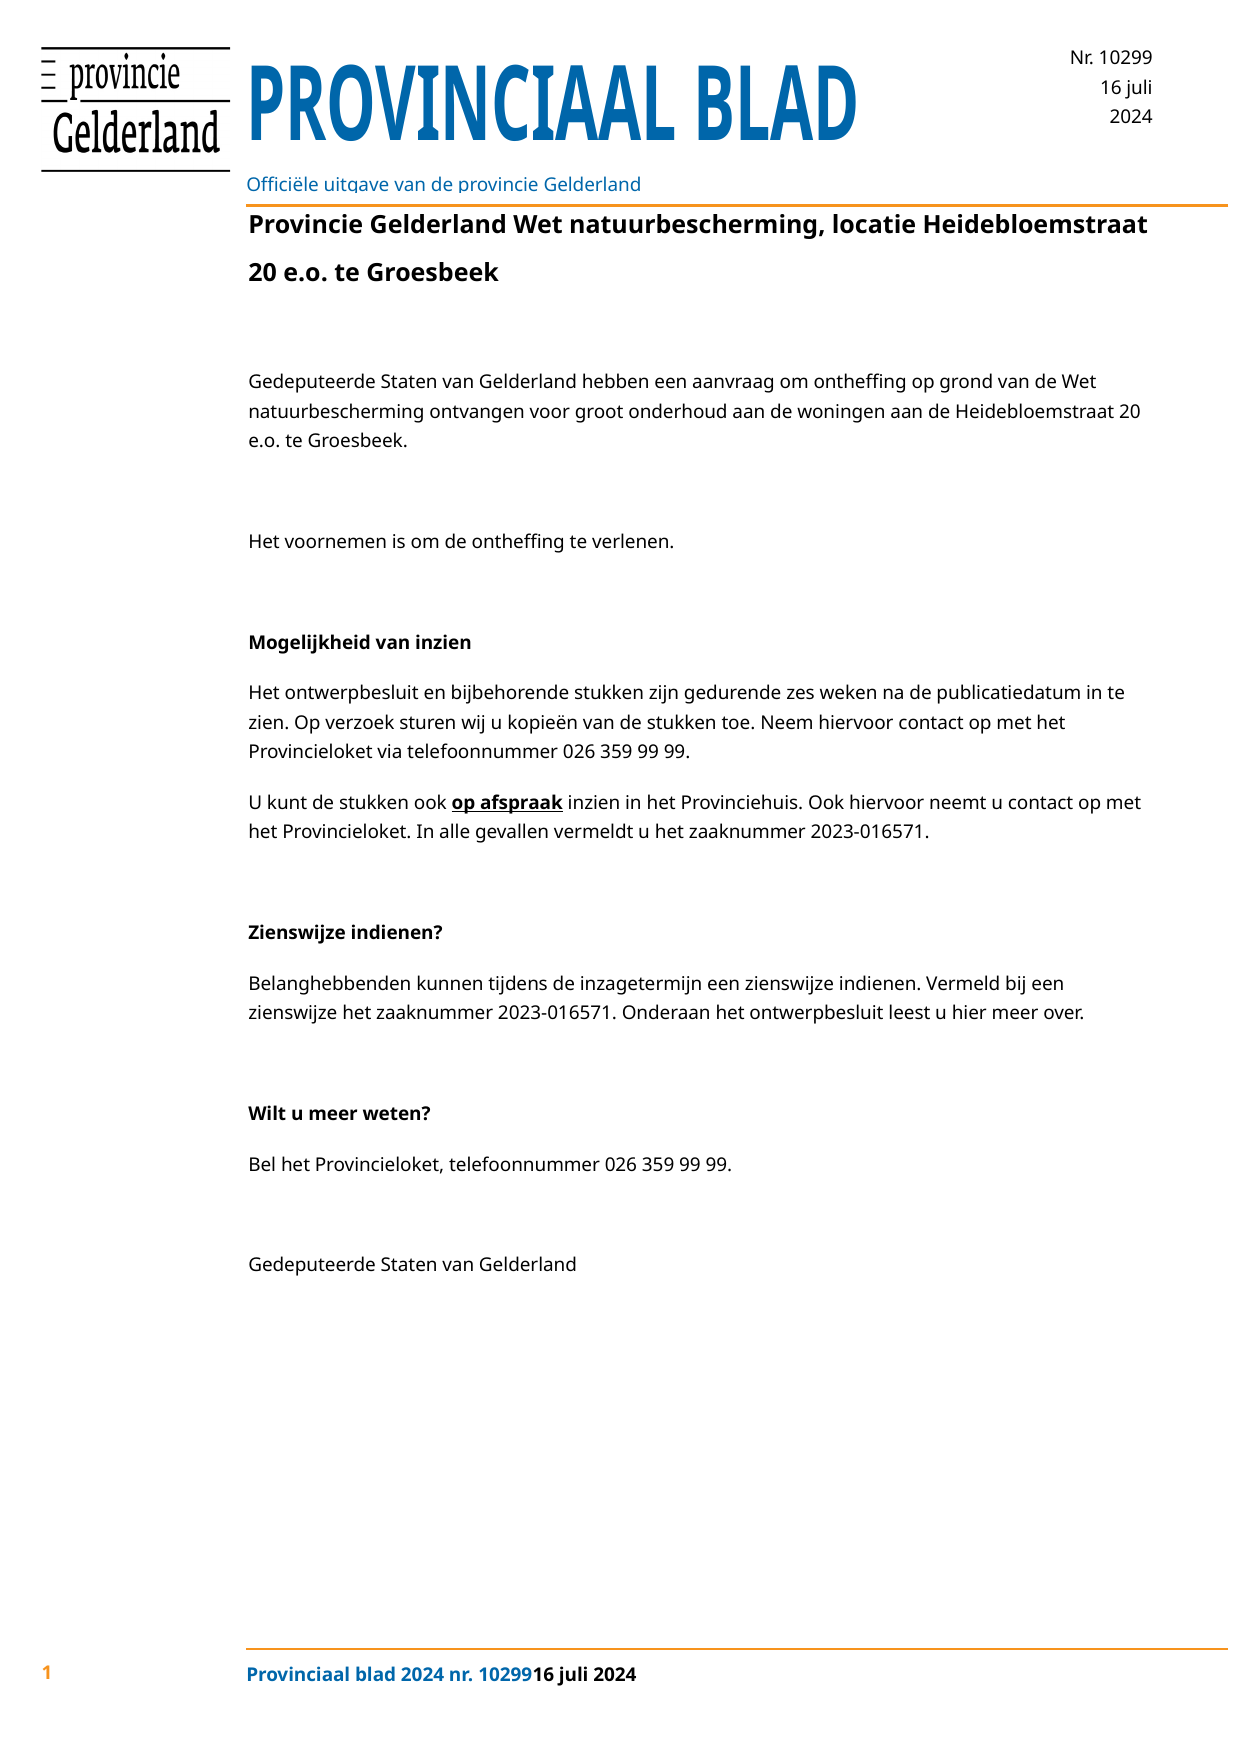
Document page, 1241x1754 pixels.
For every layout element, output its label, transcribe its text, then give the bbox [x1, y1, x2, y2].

text Bel het Provincieloket, telefoonnummer 026 359 99 99. [248, 1151, 1152, 1177]
text Wilt u meer weten? [248, 1100, 1152, 1126]
text Het ontwerpbesluit en bijbehorende stukken zijn gedurende zes weken na de publicatiedatum in te zien. Op verzoek sturen wij u kopieën van de stukken toe. Neem hiervoor contact op met het Provincieloket via telefoonnummer 026 359 99 99. [248, 679, 1152, 764]
text Zienswijze indienen? [248, 919, 1152, 945]
text Het voornemen is om de ontheffing te verlenen. [248, 528, 1152, 554]
text Gedeputeerde Staten van Gelderland hebben een aanvraag om ontheffing op grond van de Wet natuurbescherming ontvangen voor groot onderhoud aan de woningen aan de Heidebloemstraat 20 e.o. te Groesbeek. [248, 368, 1152, 453]
text U kunt de stukken ook op afspraak inzien in het Provinciehuis. Ook hiervoor neemt u contact op met het Provincieloket. In alle gevallen vermeldt u het zaaknummer 2023-016571. [248, 789, 1152, 844]
picture [41, 47, 231, 172]
text Gedeputeerde Staten van Gelderland [248, 1252, 1152, 1277]
text Mogelijkheid van inzien [248, 629, 1152, 655]
text Provincie Gelderland Wet natuurbescherming, locatie Heidebloemstraat 20 e.o. te Groesbeek [248, 207, 1152, 288]
text Belanghebbenden kunnen tijdens de inzagetermijn een zienswijze indienen. Vermeld bij een zienswijze het zaaknummer 2023-016571. Onderaan het ontwerpbesluit leest u hier meer over. [248, 970, 1152, 1025]
